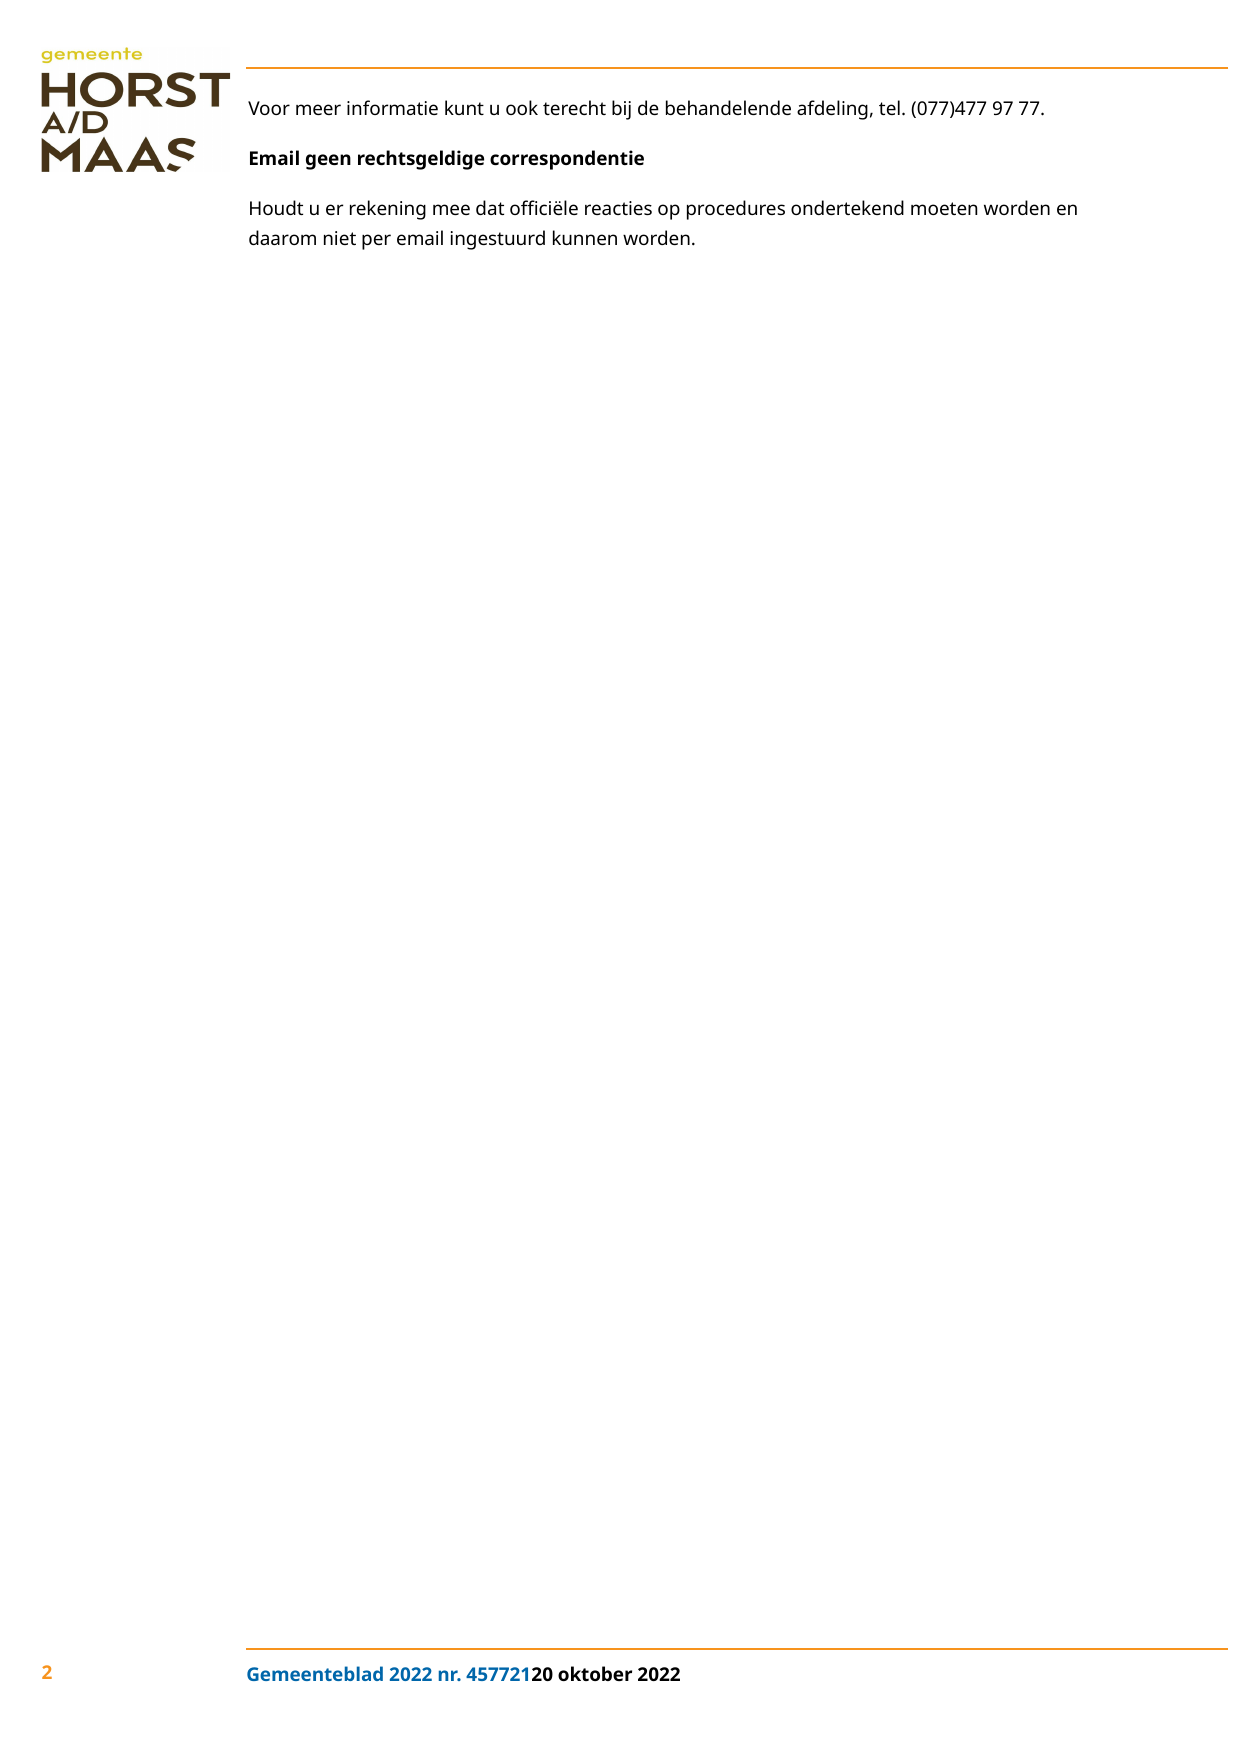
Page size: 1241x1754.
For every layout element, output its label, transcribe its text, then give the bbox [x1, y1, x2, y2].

text Email geen rechtsgeldige correspondentie [248, 145, 1152, 171]
picture [41, 47, 231, 172]
text Voor meer informatie kunt u ook terecht bij de behandelende afdeling, tel. (077)477 97 77. [248, 95, 1152, 121]
text Houdt u er rekening mee dat officiële reacties op procedures ondertekend moeten worden en daarom niet per email ingestuurd kunnen worden. [248, 196, 1152, 251]
